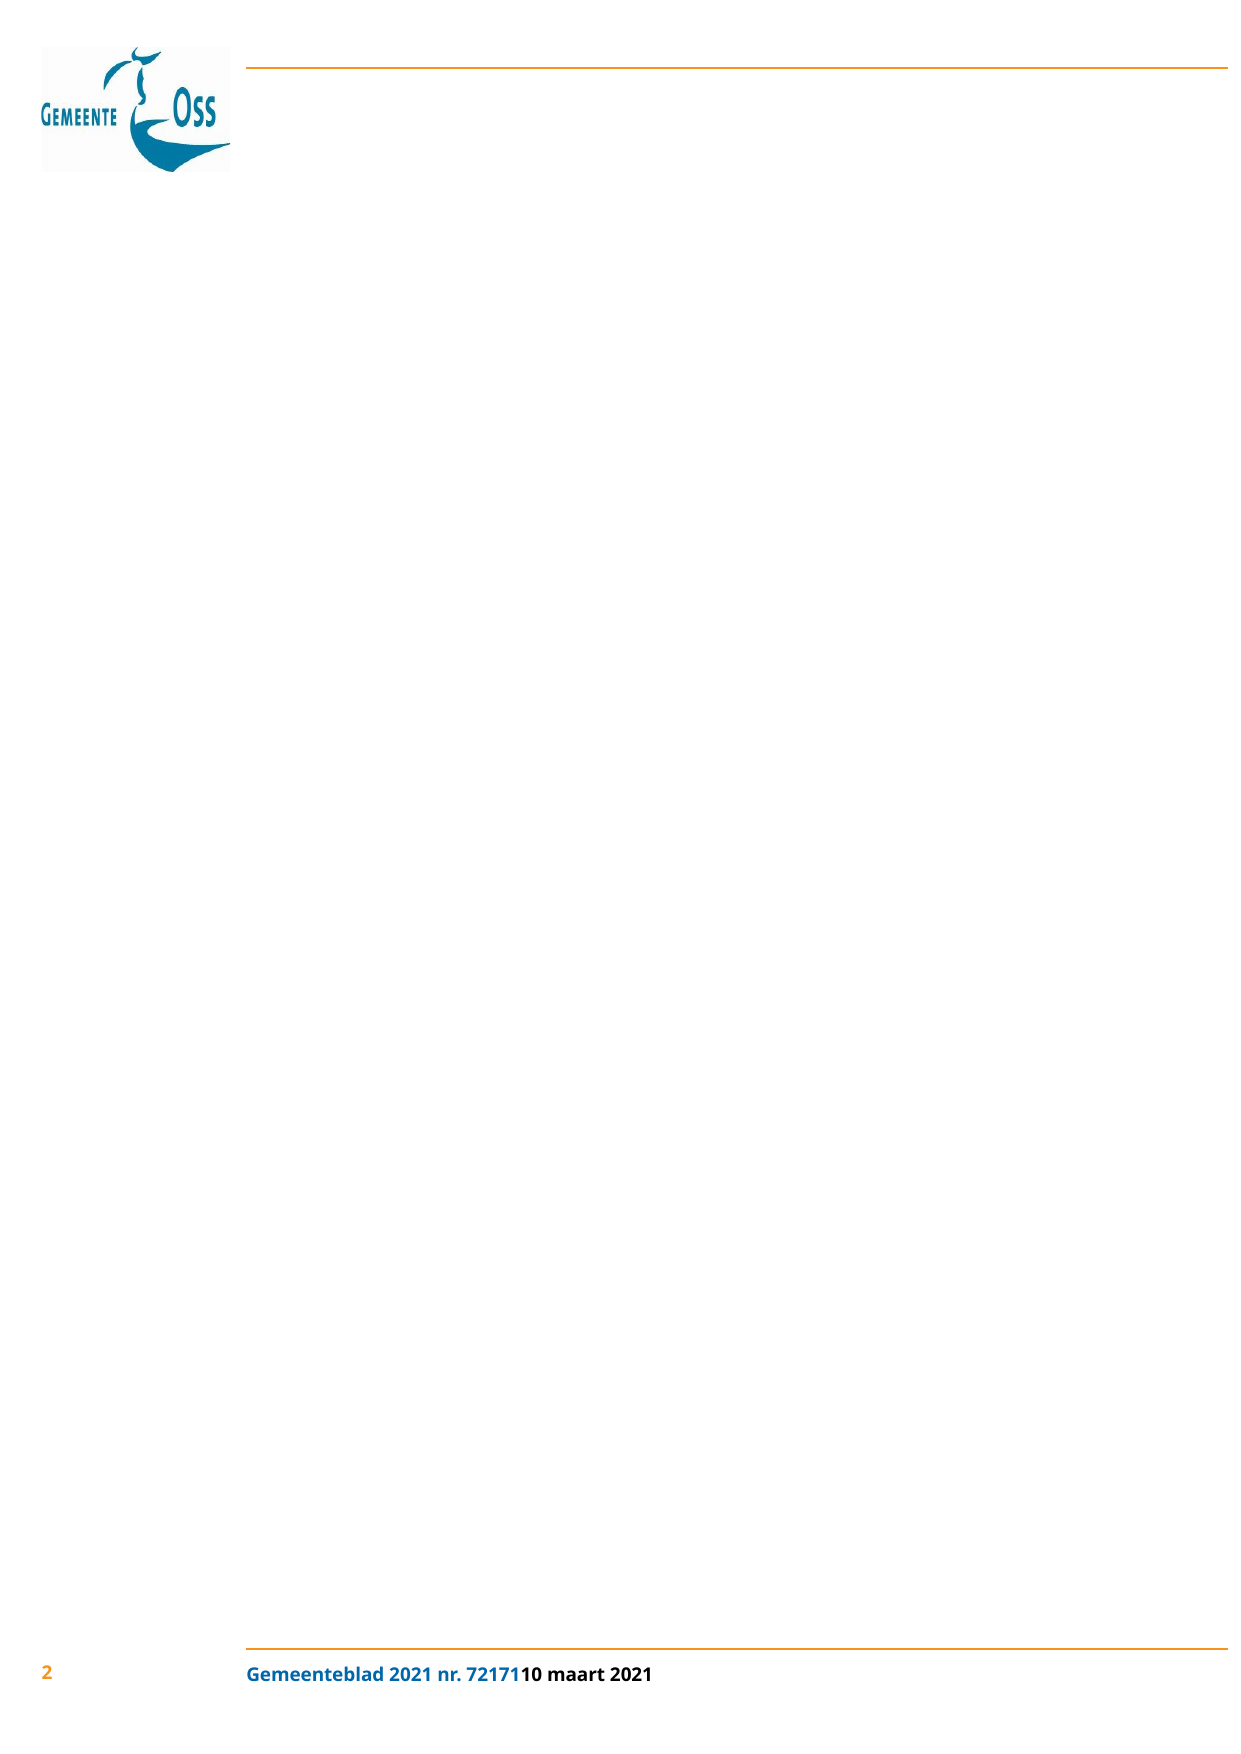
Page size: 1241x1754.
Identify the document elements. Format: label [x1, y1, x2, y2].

picture [41, 47, 231, 172]
